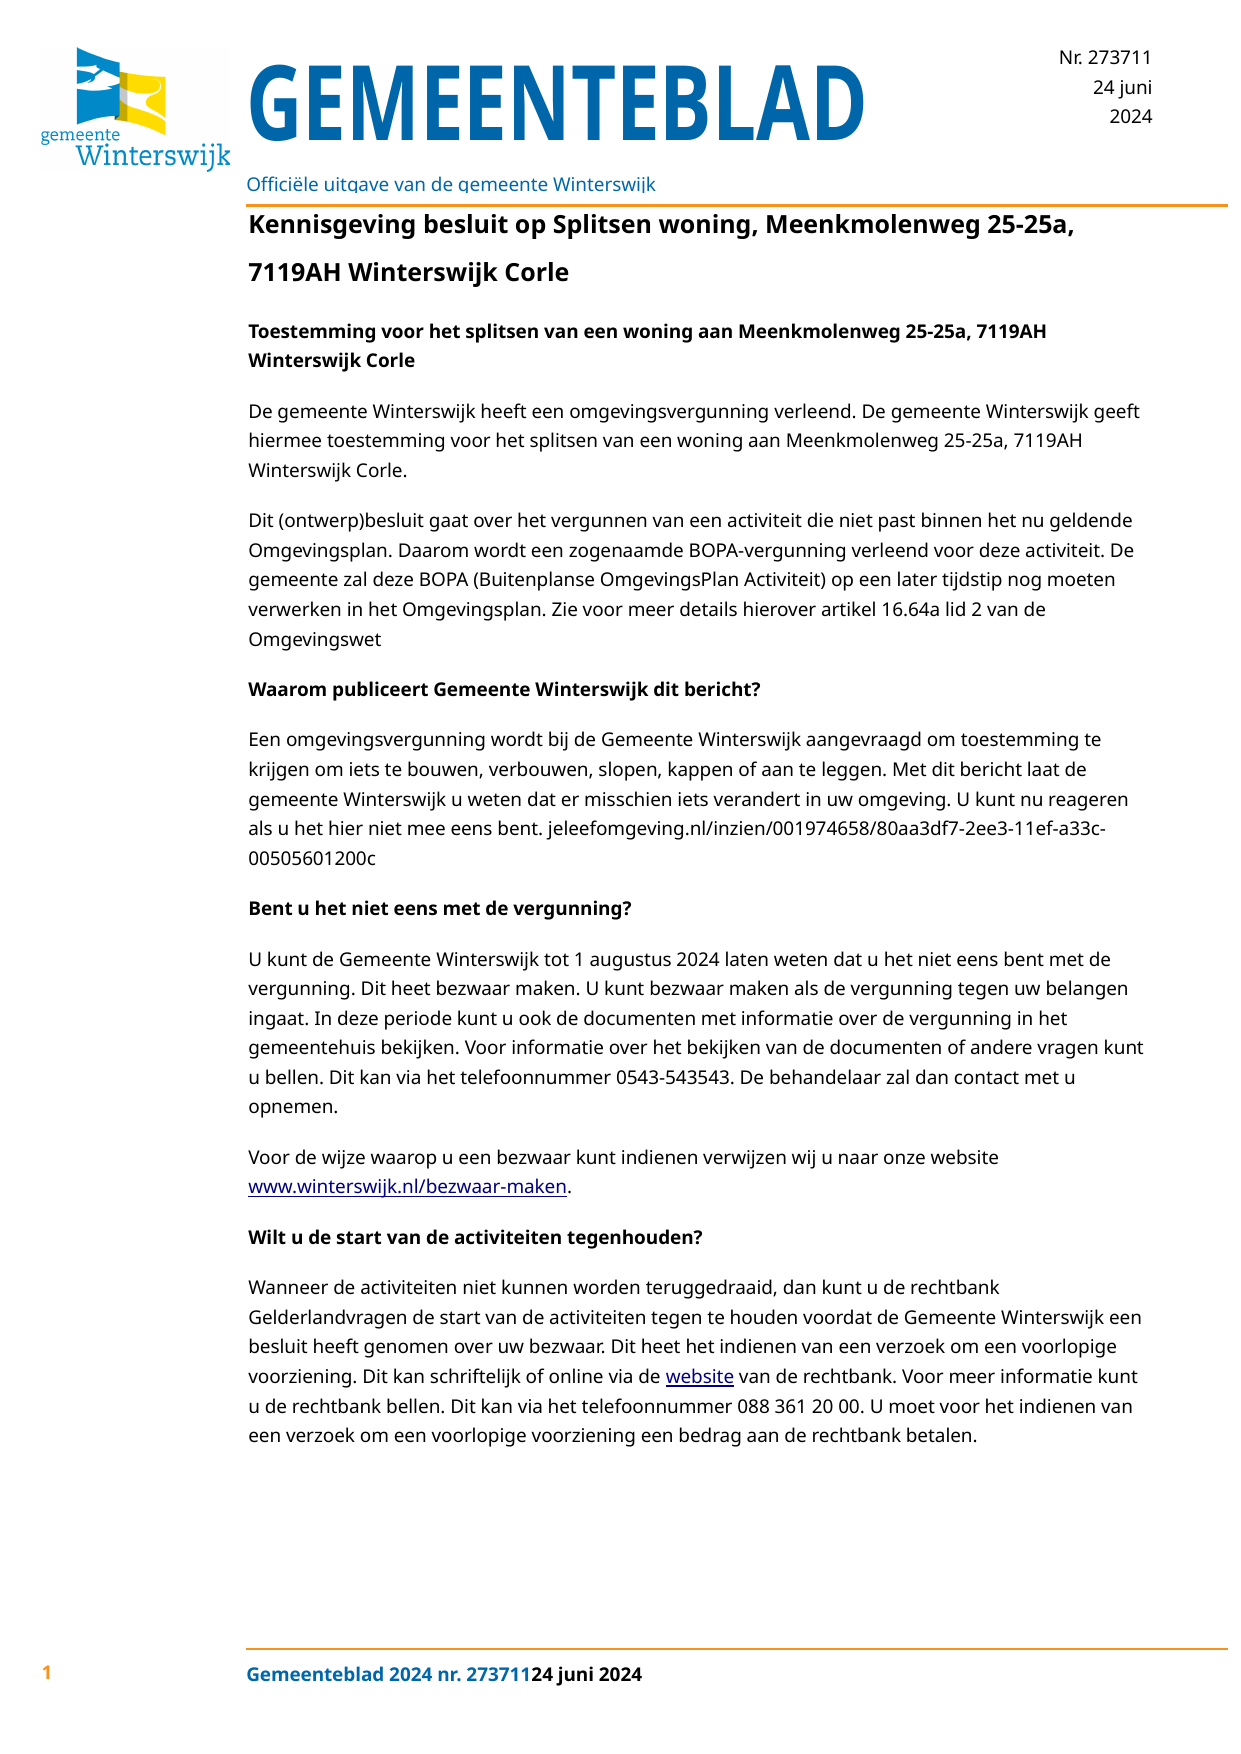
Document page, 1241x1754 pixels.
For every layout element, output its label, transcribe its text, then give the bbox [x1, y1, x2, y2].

text Voor de wijze waarop u een bezwaar kunt indienen verwijzen wij u naar onze website www.winterswijk.nl/bezwaar-maken. [248, 1144, 1152, 1199]
text Wanneer de activiteiten niet kunnen worden teruggedraaid, dan kunt u de rechtbank Gelderlandvragen de start van de activiteiten tegen te houden voordat de Gemeente Winterswijk een besluit heeft genomen over uw bezwaar. Dit heet het indienen van een verzoek om een voorlopige voorziening. Dit kan schriftelijk of online via de website van de rechtbank. Voor meer informatie kunt u de rechtbank bellen. Dit kan via het telefoonnummer 088 361 20 00. U moet voor het indienen van een verzoek om een voorlopige voorziening een bedrag aan de rechtbank betalen. [248, 1274, 1152, 1448]
text U kunt de Gemeente Winterswijk tot 1 augustus 2024 laten weten dat u het niet eens bent met de vergunning. Dit heet bezwaar maken. U kunt bezwaar maken als de vergunning tegen uw belangen ingaat. In deze periode kunt u ook de documenten met informatie over de vergunning in het gemeentehuis bekijken. Voor informatie over het bekijken van de documenten of andere vragen kunt u bellen. Dit kan via het telefoonnummer 0543-543543. De behandelaar zal dan contact met u opnemen. [248, 946, 1152, 1119]
text Wilt u de start van de activiteiten tegenhouden? [248, 1224, 1152, 1250]
picture [225, 153, 231, 162]
text Bent u het niet eens met de vergunning? [248, 895, 1152, 921]
text Kennisgeving besluit op Splitsen woning, Meenkmolenweg 25-25a, 7119AH Winterswijk Corle [248, 207, 1152, 288]
text De gemeente Winterswijk heeft een omgevingsvergunning verleend. De gemeente Winterswijk geeft hiermee toestemming voor het splitsen van een woning aan Meenkmolenweg 25-25a, 7119AH Winterswijk Corle. [248, 398, 1152, 483]
text Dit (ontwerp)besluit gaat over het vergunnen van een activiteit die niet past binnen het nu geldende Omgevingsplan. Daarom wordt een zogenaamde BOPA-vergunning verleend voor deze activiteit. De gemeente zal deze BOPA (Buitenplanse OmgevingsPlan Activiteit) op een later tijdstip nog moeten verwerken in het Omgevingsplan. Zie voor meer details hierover artikel 16.64a lid 2 van de Omgevingswet [248, 507, 1152, 652]
text Toestemming voor het splitsen van een woning aan Meenkmolenweg 25-25a, 7119AH Winterswijk Corle [248, 318, 1152, 373]
text Een omgevingsvergunning wordt bij de Gemeente Winterswijk aangevraagd om toestemming te krijgen om iets te bouwen, verbouwen, slopen, kappen of aan te leggen. Met dit bericht laat de gemeente Winterswijk u weten dat er misschien iets verandert in uw omgeving. U kunt nu reageren als u het hier niet mee eens bent. jeleefomgeving.nl/inzien/001974658/80aa3df7-2ee3-11ef-a33c-00505601200c [248, 727, 1152, 871]
picture [41, 47, 231, 172]
text Waarom publiceert Gemeente Winterswijk dit bericht? [248, 676, 1152, 702]
